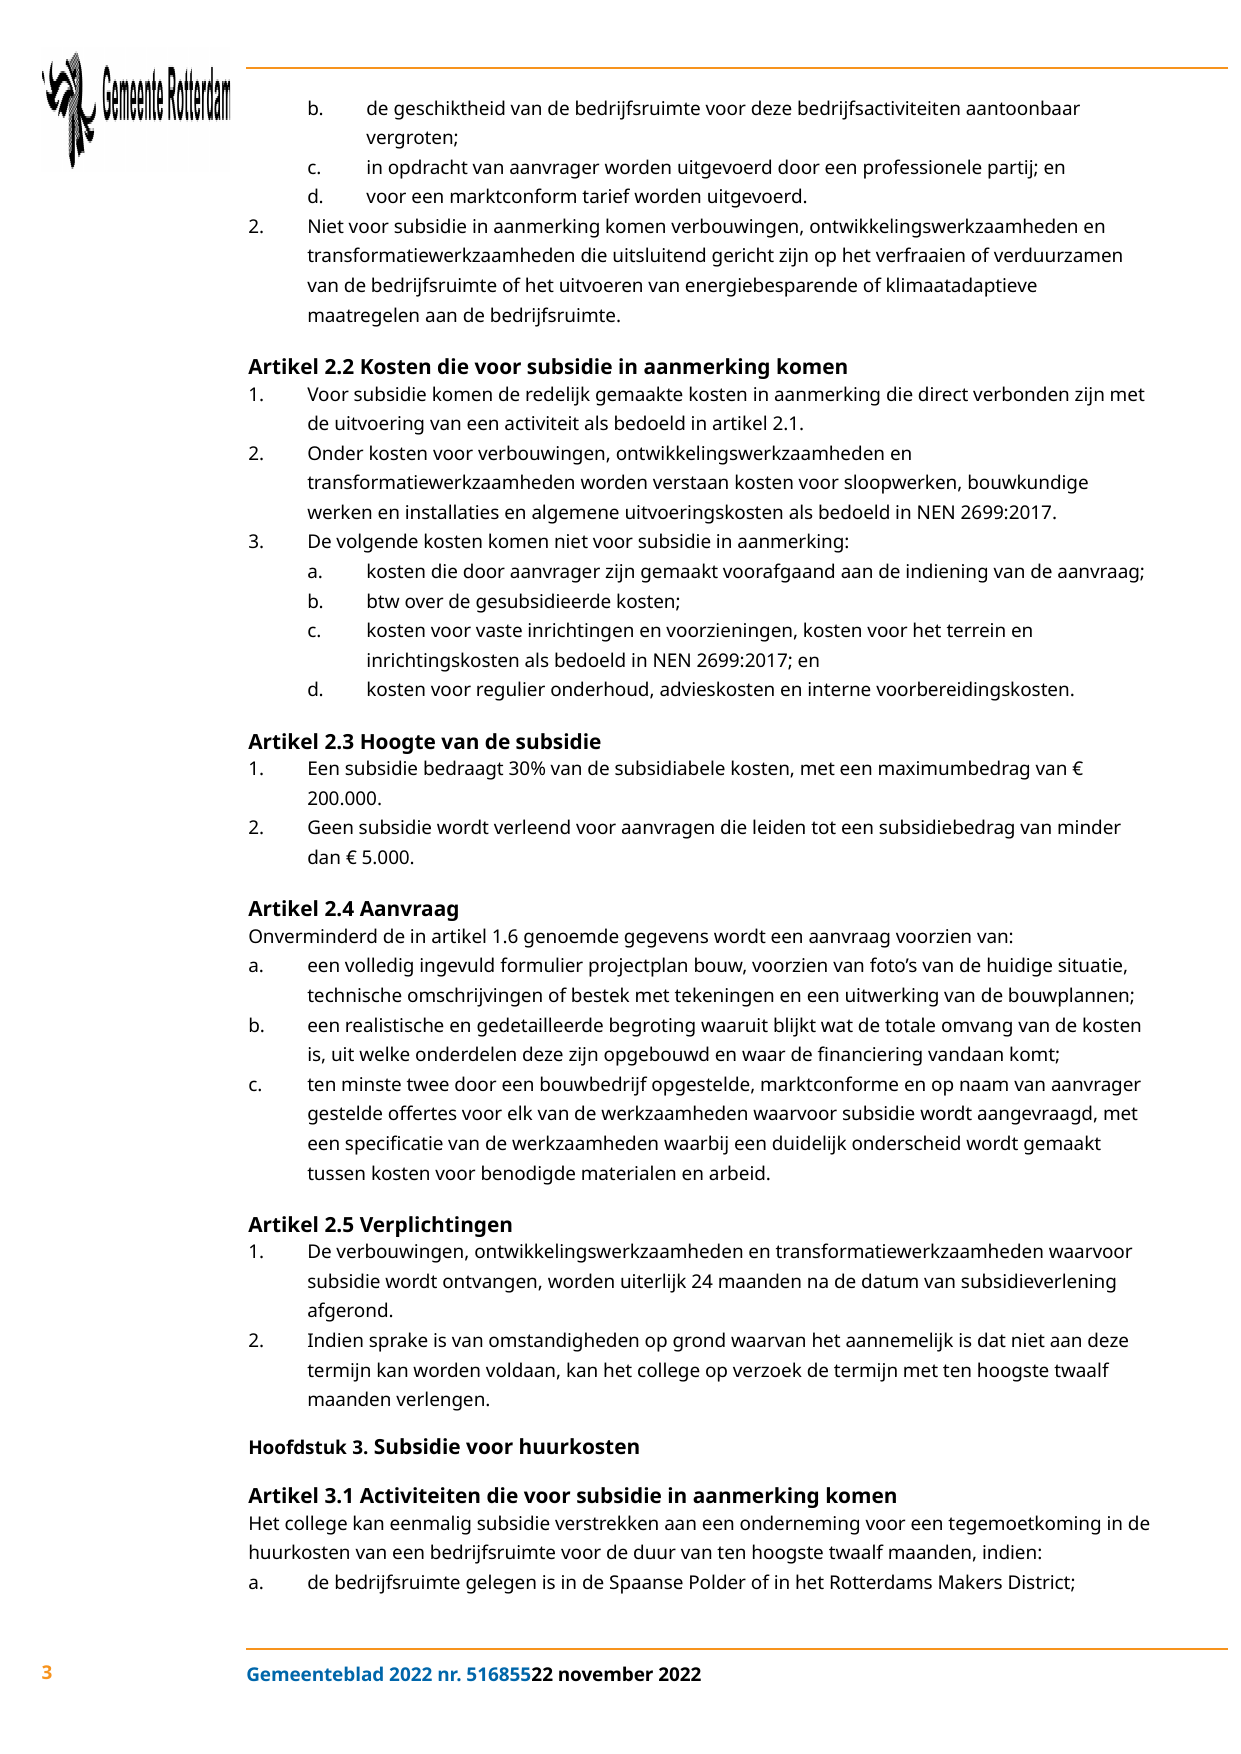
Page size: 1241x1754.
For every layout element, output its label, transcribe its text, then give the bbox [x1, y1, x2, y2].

list Indien sprake is van omstandigheden op grond waarvan het aannemelijk is dat niet aan deze termijn kan worden voldaan, kan het college op verzoek de termijn met ten hoogste twaalf maanden verlengen. [248, 1327, 1152, 1412]
list kosten voor vaste inrichtingen en voorzieningen, kosten voor het terrein en inrichtingskosten als bedoeld in NEN 2699:2017; en [307, 617, 1152, 673]
list De verbouwingen, ontwikkelingswerkzaamheden en transformatiewerkzaamheden waarvoor subsidie wordt ontvangen, worden uiterlijk 24 maanden na de datum van subsidieverlening afgerond. [248, 1238, 1152, 1323]
list een volledig ingevuld formulier projectplan bouw, voorzien van foto’s van de huidige situatie, technische omschrijvingen of bestek met tekeningen en een uitwerking van de bouwplannen; [248, 953, 1152, 1008]
list kosten voor regulier onderhoud, advieskosten en interne voorbereidingskosten. [307, 677, 1152, 702]
list btw over de gesubsidieerde kosten; [307, 588, 1152, 613]
list ten minste twee door een bouwbedrijf opgestelde, marktconforme en op naam van aanvrager gestelde offertes voor elk van de werkzaamheden waarvoor subsidie wordt aangevraagd, met een specificatie van de werkzaamheden waarbij een duidelijk onderscheid wordt gemaakt tussen kosten voor benodigde materialen en arbeid. [248, 1071, 1152, 1185]
list een realistische en gedetailleerde begroting waaruit blijkt wat de totale omvang van de kosten is, uit welke onderdelen deze zijn opgebouwd en waar de financiering vandaan komt; [248, 1012, 1152, 1067]
text Het college kan eenmalig subsidie verstrekken aan een onderneming voor een tegemoetkoming in de huurkosten van een bedrijfsruimte voor de duur van ten hoogste twaalf maanden, indien: [248, 1510, 1152, 1565]
text Artikel 2.3 Hoogte van de subsidie [248, 727, 1152, 755]
list Onder kosten voor verbouwingen, ontwikkelingswerkzaamheden en transformatiewerkzaamheden worden verstaan kosten voor sloopwerken, bouwkundige werken en installaties en algemene uitvoeringskosten als bedoeld in NEN 2699:2017. [248, 440, 1152, 525]
list Voor subsidie komen de redelijk gemaakte kosten in aanmerking die direct verbonden zijn met de uitvoering van een activiteit als bedoeld in artikel 2.1. [248, 381, 1152, 436]
list Geen subsidie wordt verleend voor aanvragen die leiden tot een subsidiebedrag van minder dan € 5.000. [248, 814, 1152, 870]
text Hoofdstuk 3. Subsidie voor huurkosten [248, 1432, 1152, 1461]
text Onverminderd de in artikel 1.6 genoemde gegevens wordt een aanvraag voorzien van: [248, 923, 1152, 949]
list in opdracht van aanvrager worden uitgevoerd door een professionele partij; en [307, 154, 1152, 180]
list De volgende kosten komen niet voor subsidie in aanmerking: [248, 529, 1152, 554]
list de bedrijfsruimte gelegen is in de Spaanse Polder of in het Rotterdams Makers District; [248, 1569, 1152, 1595]
text Artikel 2.2 Kosten die voor subsidie in aanmerking komen [248, 352, 1152, 381]
text Artikel 2.4 Aanvraag [248, 894, 1152, 923]
list Niet voor subsidie in aanmerking komen verbouwingen, ontwikkelingswerkzaamheden en transformatiewerkzaamheden die uitsluitend gericht zijn op het verfraaien of verduurzamen van de bedrijfsruimte of het uitvoeren van energiebesparende of klimaatadaptieve maatregelen aan de bedrijfsruimte. [248, 213, 1152, 328]
list Een subsidie bedraagt 30% van de subsidiabele kosten, met een maximumbedrag van € 200.000. [248, 755, 1152, 811]
text Artikel 2.5 Verplichtingen [248, 1210, 1152, 1238]
list voor een marktconform tarief worden uitgevoerd. [307, 183, 1152, 209]
list kosten die door aanvrager zijn gemaakt voorafgaand aan de indiening van de aanvraag; [307, 558, 1152, 584]
list de geschiktheid van de bedrijfsruimte voor deze bedrijfsactiviteiten aantoonbaar vergroten; [307, 95, 1152, 150]
picture [41, 47, 231, 172]
text Artikel 3.1 Activiteiten die voor subsidie in aanmerking komen [248, 1481, 1152, 1510]
